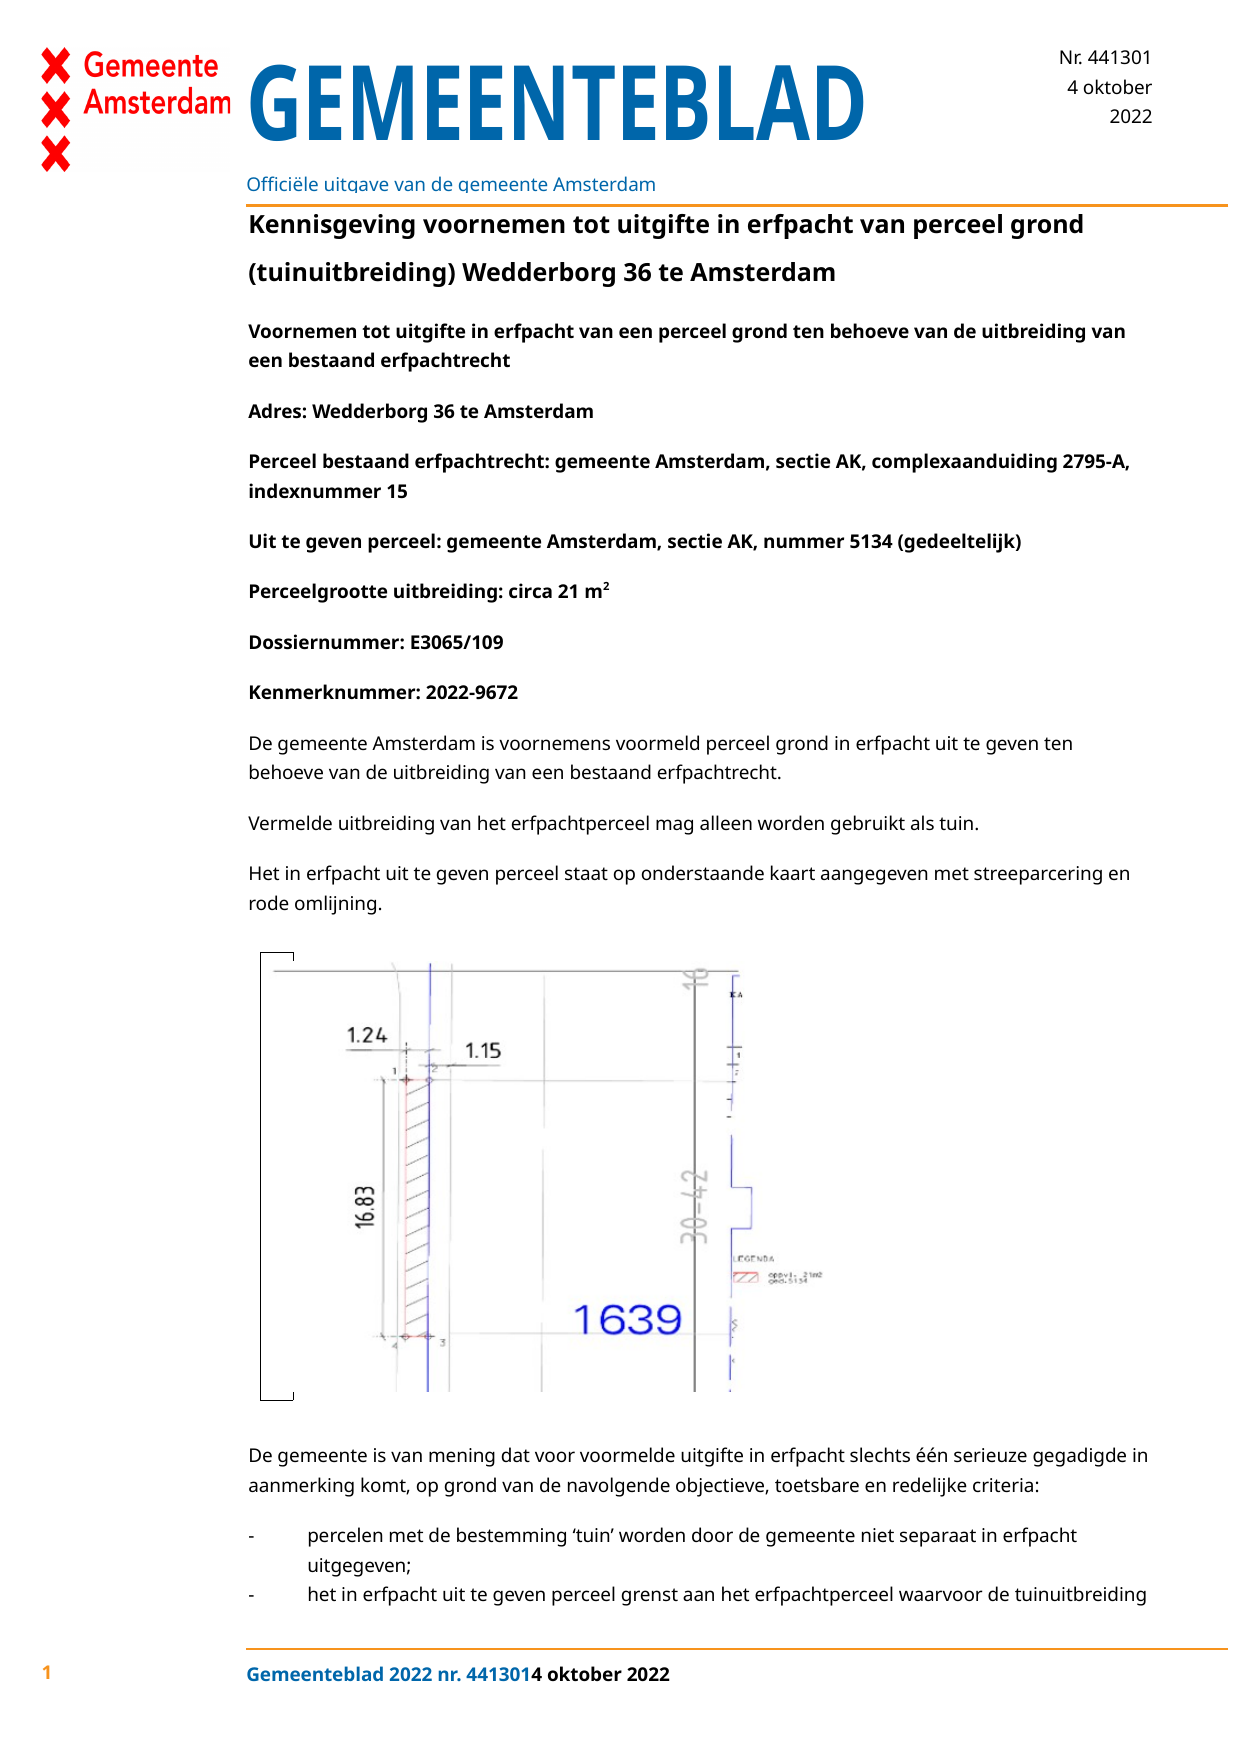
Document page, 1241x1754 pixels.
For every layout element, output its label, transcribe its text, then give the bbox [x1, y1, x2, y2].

text Perceelgrootte uitbreiding: circa 21 m2 [248, 579, 1152, 604]
text Kennisgeving voornemen tot uitgifte in erfpacht van perceel grond (tuinuitbreiding) Wedderborg 36 te Amsterdam [248, 207, 1152, 288]
text De gemeente Amsterdam is voornemens voormeld perceel grond in erfpacht uit te geven ten behoeve van de uitbreiding van een bestaand erfpachtrecht. [248, 730, 1152, 785]
text Het in erfpacht uit te geven perceel staat op onderstaande kaart aangegeven met streeparcering en rode omlijning. [248, 860, 1152, 916]
text Perceel bestaand erfpachtrecht: gemeente Amsterdam, sectie AK, complexaanduiding 2795-A, indexnummer 15 [248, 448, 1152, 504]
text Adres: Wedderborg 36 te Amsterdam [248, 398, 1152, 424]
text Uit te geven perceel: gemeente Amsterdam, sectie AK, nummer 5134 (gedeeltelijk) [248, 528, 1152, 554]
text De gemeente is van mening dat voor voormelde uitgifte in erfpacht slechts één serieuze gegadigde in aanmerking komt, op grond van de navolgende objectieve, toetsbare en redelijke criteria: [248, 1442, 1152, 1498]
text Dossiernummer: E3065/109 [248, 629, 1152, 655]
picture [41, 47, 231, 172]
picture [268, 961, 860, 1392]
text Vermelde uitbreiding van het erfpachtperceel mag alleen worden gebruikt als tuin. [248, 810, 1152, 836]
text Voornemen tot uitgifte in erfpacht van een perceel grond ten behoeve van de uitbreiding van een bestaand erfpachtrecht [248, 318, 1152, 373]
text Kenmerknummer: 2022-9672 [248, 679, 1152, 705]
list percelen met de bestemming ‘tuin’ worden door de gemeente niet separaat in erfpacht uitgegeven; [248, 1522, 1152, 1578]
list het in erfpacht uit te geven perceel grenst aan het erfpachtperceel waarvoor de tuinuitbreiding [248, 1581, 1152, 1607]
